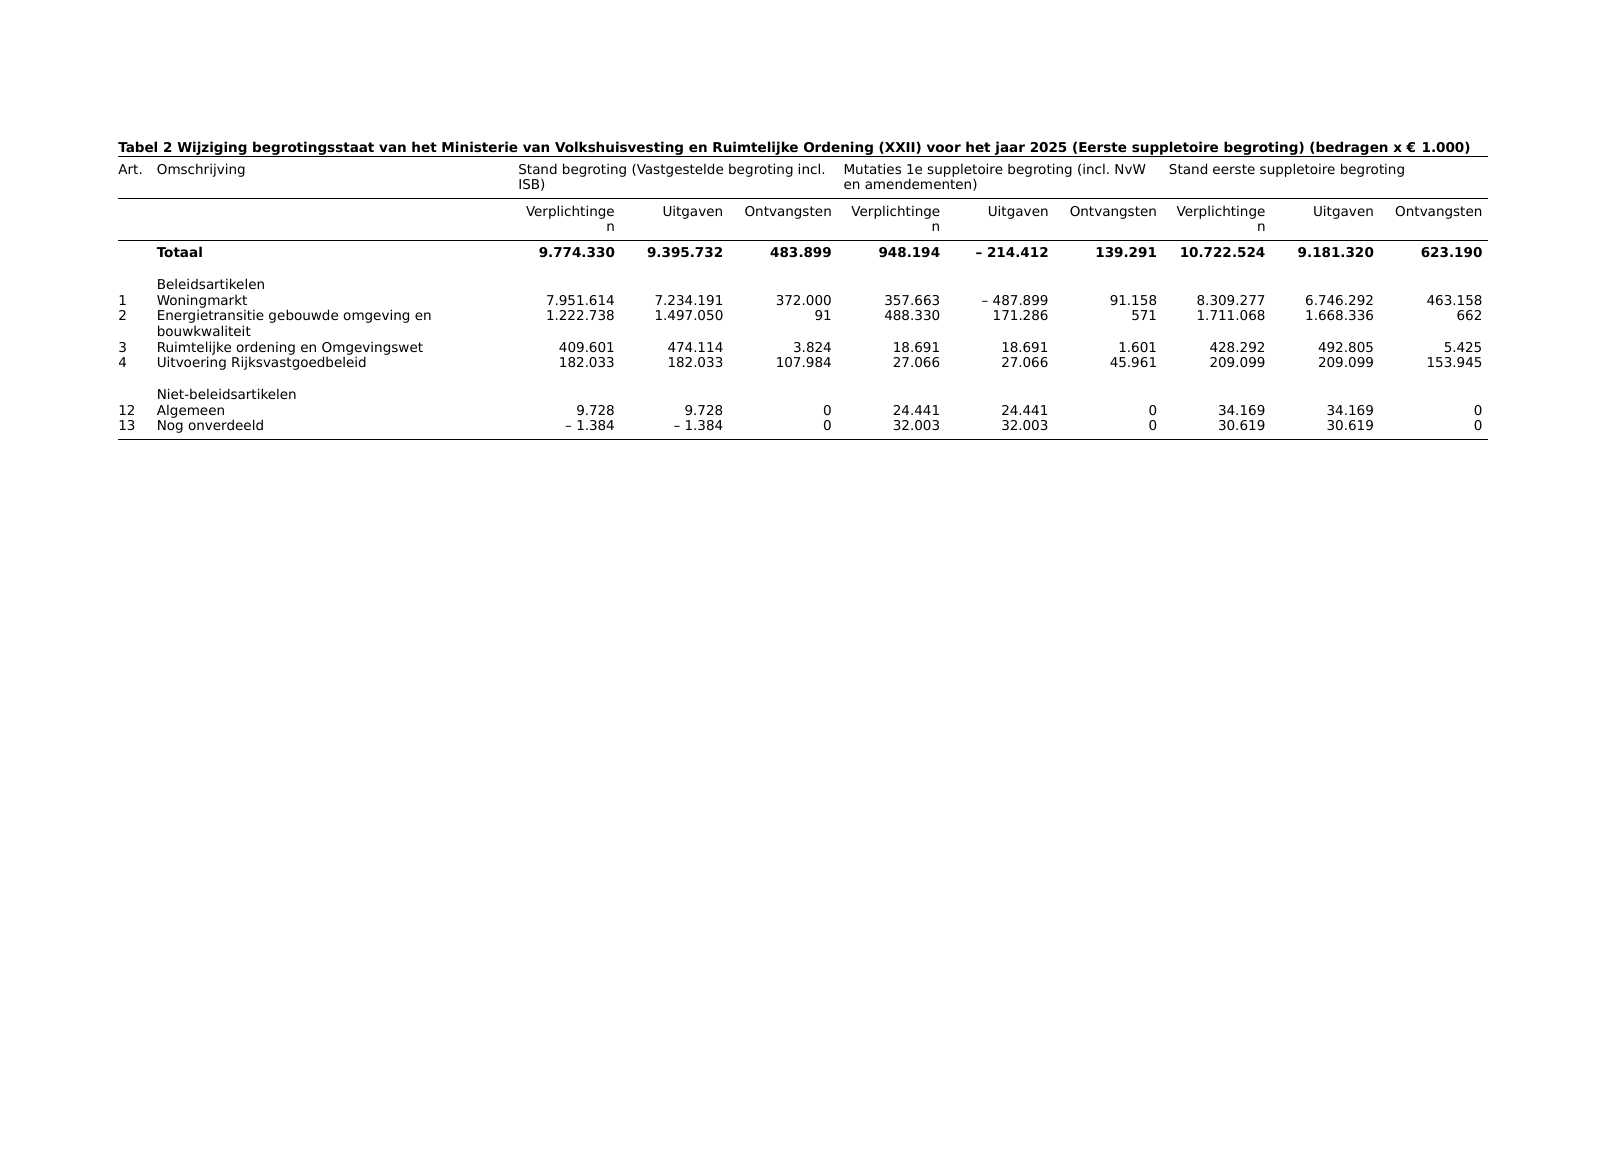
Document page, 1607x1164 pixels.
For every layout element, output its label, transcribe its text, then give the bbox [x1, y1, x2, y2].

table_cell Ontvangsten [1380, 199, 1488, 239]
table_cell [512, 261, 621, 277]
table_cell Totaal [151, 241, 512, 261]
table_cell [1054, 387, 1163, 402]
table_cell 463.158 [1380, 293, 1488, 308]
table_cell 6.746.292 [1271, 293, 1379, 308]
table_cell 9.395.732 [621, 241, 729, 261]
table_cell [118, 371, 151, 387]
table_cell Uitgaven [946, 199, 1054, 239]
table_cell 24.441 [946, 403, 1054, 418]
table_cell [151, 261, 512, 277]
table_cell [729, 387, 837, 402]
table_cell [1380, 371, 1488, 387]
table_cell [1380, 387, 1488, 402]
table_cell 182.033 [621, 355, 729, 371]
table_cell 18.691 [946, 340, 1054, 355]
table_cell 1.497.050 [621, 308, 729, 339]
table_cell 8.309.277 [1163, 293, 1271, 308]
table_cell 1.668.336 [1271, 308, 1379, 339]
table_cell – 1.384 [621, 418, 729, 439]
table_cell Stand begroting (Vastgestelde begroting incl. ISB) [512, 157, 837, 198]
table_cell [1163, 261, 1271, 277]
table_cell 32.003 [838, 418, 946, 439]
table_cell 372.000 [729, 293, 837, 308]
table_cell 30.619 [1163, 418, 1271, 439]
table_cell 2 [118, 308, 151, 339]
table_cell [729, 277, 837, 292]
table_cell 171.286 [946, 308, 1054, 339]
table_cell 0 [729, 403, 837, 418]
table_cell [151, 199, 512, 239]
table_cell [1271, 387, 1379, 402]
table_cell Verplichtingen [512, 199, 621, 239]
table_cell [118, 241, 151, 261]
table_cell [838, 387, 946, 402]
table_cell Uitvoering Rijksvastgoedbeleid [151, 355, 512, 371]
table_cell [151, 371, 512, 387]
table_cell Art. [118, 157, 151, 198]
table_cell 153.945 [1380, 355, 1488, 371]
table_cell 209.099 [1163, 355, 1271, 371]
table_cell 18.691 [838, 340, 946, 355]
table_cell 483.899 [729, 241, 837, 261]
table_cell 0 [729, 418, 837, 439]
table_cell – 1.384 [512, 418, 621, 439]
table_cell 30.619 [1271, 418, 1379, 439]
table_cell – 487.899 [946, 293, 1054, 308]
table_cell [1271, 261, 1379, 277]
table_cell 27.066 [946, 355, 1054, 371]
table_cell Nog onverdeeld [151, 418, 512, 439]
table_cell 474.114 [621, 340, 729, 355]
table_cell [729, 371, 837, 387]
table_cell [1271, 371, 1379, 387]
table_cell Woningmarkt [151, 293, 512, 308]
table_cell [946, 387, 1054, 402]
table_cell Omschrijving [151, 157, 512, 198]
table_cell Ontvangsten [1054, 199, 1163, 239]
table_cell [1380, 277, 1488, 292]
table_cell 492.805 [1271, 340, 1379, 355]
table_cell 0 [1380, 418, 1488, 439]
table_cell 91.158 [1054, 293, 1163, 308]
table_cell Energietransitie gebouwde omgeving en bouwkwaliteit [151, 308, 512, 339]
table_cell Ontvangsten [729, 199, 837, 239]
table_cell – 214.412 [946, 241, 1054, 261]
table_cell 9.728 [621, 403, 729, 418]
table_cell 7.951.614 [512, 293, 621, 308]
table_cell [1054, 261, 1163, 277]
table_cell 13 [118, 418, 151, 439]
table_cell 5.425 [1380, 340, 1488, 355]
table_cell [1163, 371, 1271, 387]
table_cell [512, 371, 621, 387]
table_cell [838, 261, 946, 277]
table_cell [729, 261, 837, 277]
table_cell 9.181.320 [1271, 241, 1379, 261]
table_cell Algemeen [151, 403, 512, 418]
table_cell [838, 371, 946, 387]
table_cell Stand eerste suppletoire begroting [1163, 157, 1488, 198]
table_cell [1271, 277, 1379, 292]
table_cell [946, 261, 1054, 277]
table_cell [512, 277, 621, 292]
table_cell 357.663 [838, 293, 946, 308]
table_cell 12 [118, 403, 151, 418]
table_cell 9.774.330 [512, 241, 621, 261]
table_cell 1.222.738 [512, 308, 621, 339]
table_cell 27.066 [838, 355, 946, 371]
table_cell [118, 261, 151, 277]
table_cell 9.728 [512, 403, 621, 418]
table_cell 571 [1054, 308, 1163, 339]
table_cell 34.169 [1271, 403, 1379, 418]
table_cell 1.711.068 [1163, 308, 1271, 339]
table_cell 24.441 [838, 403, 946, 418]
table_cell [1163, 387, 1271, 402]
table_cell [621, 371, 729, 387]
table_cell 1.601 [1054, 340, 1163, 355]
table_cell [1163, 277, 1271, 292]
table_cell 488.330 [838, 308, 946, 339]
table_cell 3.824 [729, 340, 837, 355]
table_cell 623.190 [1380, 241, 1488, 261]
table_cell Uitgaven [621, 199, 729, 239]
table_cell 948.194 [838, 241, 946, 261]
table_cell [621, 277, 729, 292]
table_cell [118, 199, 151, 239]
table_cell 7.234.191 [621, 293, 729, 308]
table_cell [1054, 371, 1163, 387]
table_cell Verplichtingen [1163, 199, 1271, 239]
table_cell 428.292 [1163, 340, 1271, 355]
table_cell 107.984 [729, 355, 837, 371]
table_cell 209.099 [1271, 355, 1379, 371]
table_cell 1 [118, 293, 151, 308]
table_cell 409.601 [512, 340, 621, 355]
table_cell Mutaties 1e suppletoire begroting (incl. NvW en amendementen) [838, 157, 1163, 198]
table_cell 91 [729, 308, 837, 339]
table_cell 32.003 [946, 418, 1054, 439]
table_cell 3 [118, 340, 151, 355]
table_cell [512, 387, 621, 402]
table_cell [1054, 277, 1163, 292]
table_cell Uitgaven [1271, 199, 1379, 239]
table_cell [621, 261, 729, 277]
table_cell [1380, 261, 1488, 277]
table_cell 662 [1380, 308, 1488, 339]
table_header Tabel 2 Wijziging begrotingsstaat van het Ministerie van Volkshuisvesting en Ruimtelijke Ordening (XXII) voor het jaar 2025 (Eerste suppletoire begroting) (bedragen x € 1.000) [118, 140, 1488, 156]
table_cell 139.291 [1054, 241, 1163, 261]
table_cell Beleidsartikelen [151, 277, 512, 292]
table_cell 0 [1380, 403, 1488, 418]
table_cell 4 [118, 355, 151, 371]
table_cell Verplichtingen [838, 199, 946, 239]
table_cell 0 [1054, 418, 1163, 439]
table_cell [118, 277, 151, 292]
table_cell [946, 371, 1054, 387]
table_cell 45.961 [1054, 355, 1163, 371]
table_cell 182.033 [512, 355, 621, 371]
table_cell Niet-beleidsartikelen [151, 387, 512, 402]
table_cell 34.169 [1163, 403, 1271, 418]
table_cell [118, 387, 151, 402]
table_cell 0 [1054, 403, 1163, 418]
table_cell 10.722.524 [1163, 241, 1271, 261]
table_cell [838, 277, 946, 292]
table_cell [621, 387, 729, 402]
table_cell [946, 277, 1054, 292]
table_cell Ruimtelijke ordening en Omgevingswet [151, 340, 512, 355]
